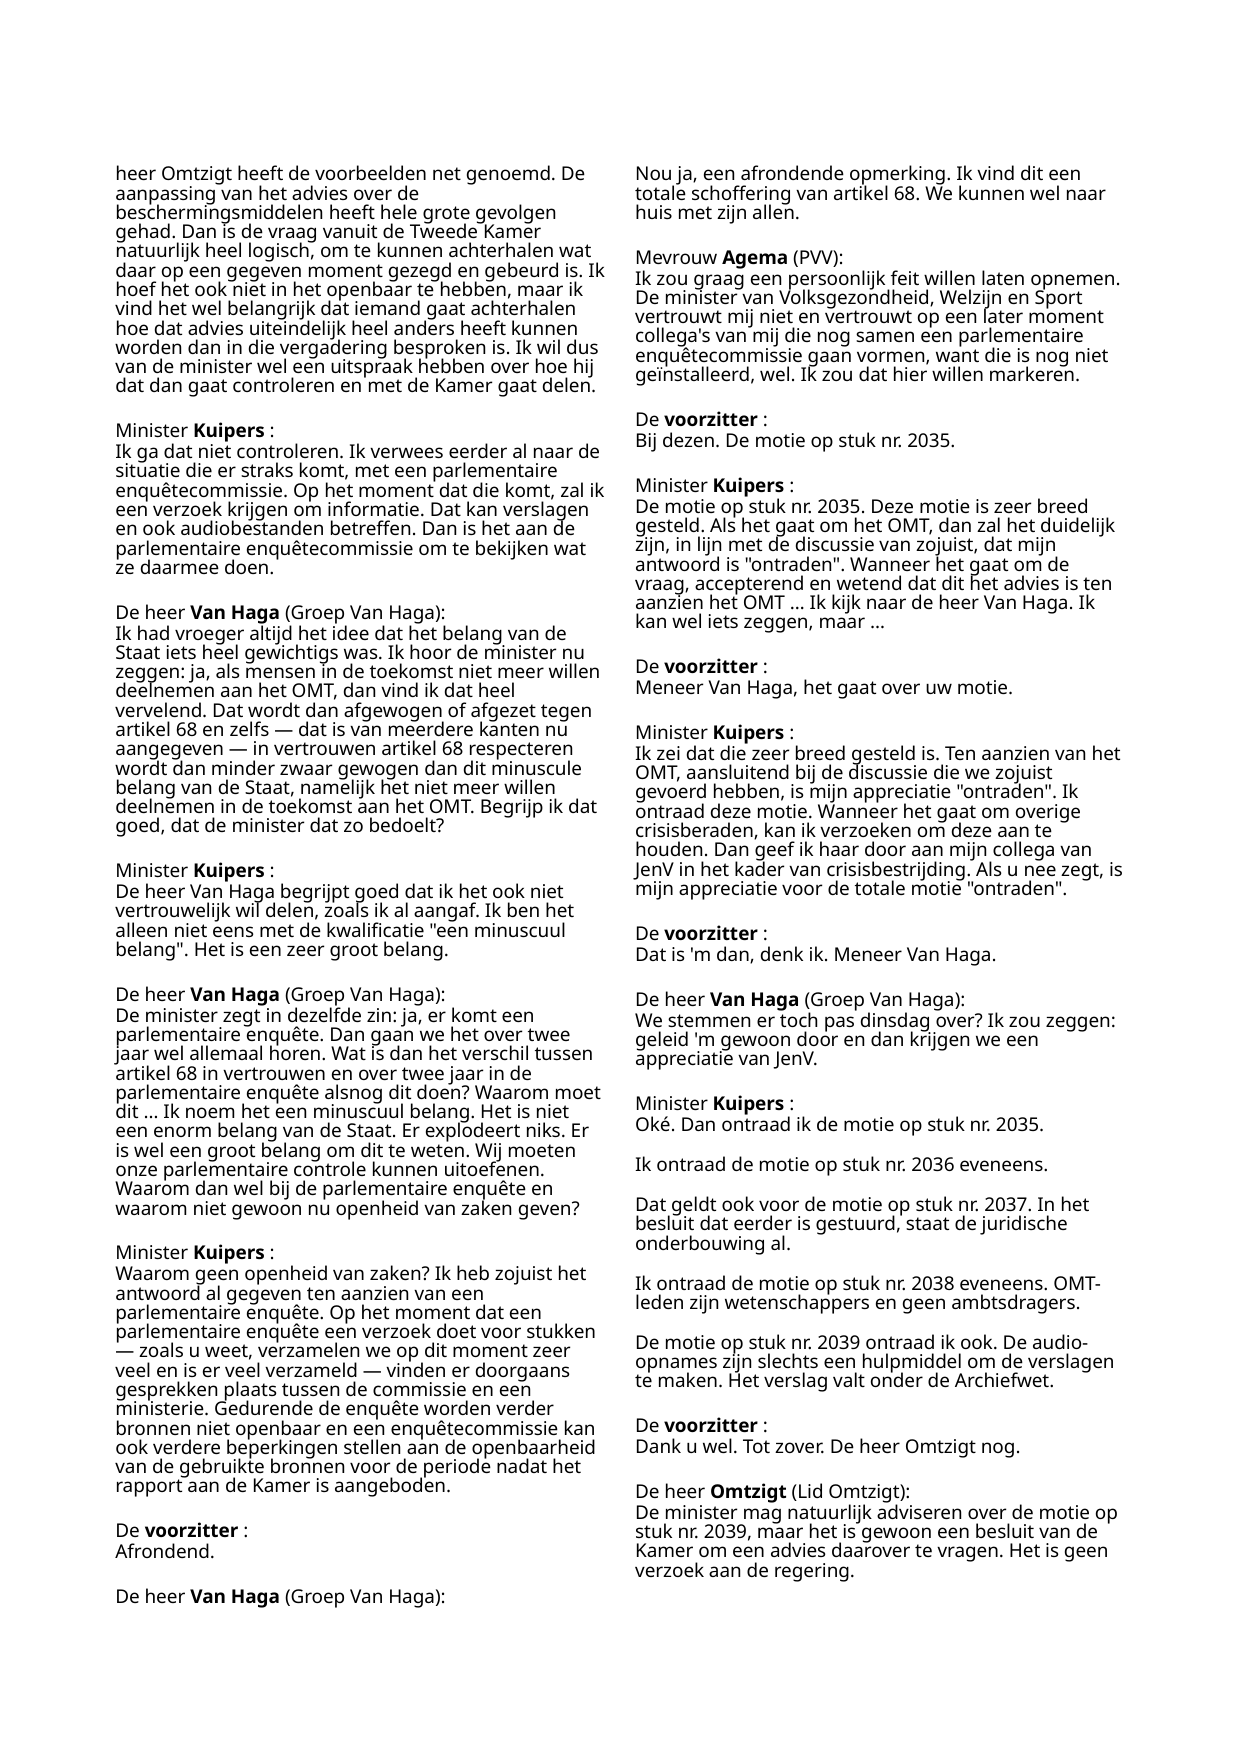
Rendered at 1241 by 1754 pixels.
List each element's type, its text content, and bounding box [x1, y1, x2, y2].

text Ik ga dat niet controleren. Ik verwees eerder al naar de situatie die er straks komt, met een parlementaire enquêtecommissie. Op het moment dat die komt, zal ik een verzoek krijgen om informatie. Dat kan verslagen en ook audiobestanden betreffen. Dan is het aan de parlementaire enquêtecommissie om te bekijken wat ze daarmee doen. [115, 443, 605, 578]
text De heer Van Haga (Groep Van Haga): [635, 986, 1125, 1012]
text Minister Kuipers : [115, 417, 605, 443]
text De minister zegt in dezelfde zin: ja, er komt een parlementaire enquête. Dan gaan we het over twee jaar wel allemaal horen. Wat is dan het verschil tussen artikel 68 in vertrouwen en over twee jaar in de parlementaire enquête alsnog dit doen? Waarom moet dit … Ik noem het een minuscuul belang. Het is niet een enorm belang van de Staat. Er explodeert niks. Er is wel een groot belang om dit te weten. Wij moeten onze parlementaire controle kunnen uitoefenen. Waarom dan wel bij de parlementaire enquête en waarom niet gewoon nu openheid van zaken geven? [115, 1007, 605, 1219]
text Bij dezen. De motie op stuk nr. 2035. [635, 432, 1125, 451]
text De voorzitter : [635, 406, 1125, 432]
text Meneer Van Haga, het gaat over uw motie. [635, 679, 1125, 698]
text De voorzitter : [115, 1517, 605, 1543]
text Ik ontraad de motie op stuk nr. 2038 eveneens. OMT-leden zijn wetenschappers en geen ambtsdragers. [635, 1274, 1125, 1313]
text Dat geldt ook voor de motie op stuk nr. 2037. In het besluit dat eerder is gestuurd, staat de juridische onderbouwing al. [635, 1196, 1125, 1254]
text De voorzitter : [635, 1412, 1125, 1438]
text Oké. Dan ontraad ik de motie op stuk nr. 2035. [635, 1116, 1125, 1135]
text De heer Van Haga begrijpt goed dat ik het ook niet vertrouwelijk wil delen, zoals ik al aangaf. Ik ben het alleen niet eens met de kwalificatie "een minuscuul belang". Het is een zeer groot belang. [115, 883, 605, 960]
text De minister mag natuurlijk adviseren over de motie op stuk nr. 2039, maar het is gewoon een besluit van de Kamer om een advies daarover te vragen. Het is geen verzoek aan de regering. [635, 1504, 1125, 1581]
text Ik zou graag een persoonlijk feit willen laten opnemen. De minister van Volksgezondheid, Welzijn en Sport vertrouwt mij niet en vertrouwt op een later moment collega's van mij die nog samen een parlementaire enquêtecommissie gaan vormen, want die is nog niet geïnstalleerd, wel. Ik zou dat hier willen markeren. [635, 270, 1125, 385]
text De motie op stuk nr. 2035. Deze motie is zeer breed gesteld. Als het gaat om het OMT, dan zal het duidelijk zijn, in lijn met de discussie van zojuist, dat mijn antwoord is "ontraden". Wanneer het gaat om de vraag, accepterend en wetend dat dit het advies is ten aanzien het OMT … Ik kijk naar de heer Van Haga. Ik kan wel iets zeggen, maar … [635, 498, 1125, 633]
text De voorzitter : [635, 920, 1125, 946]
text Minister Kuipers : [115, 857, 605, 883]
text Ik ontraad de motie op stuk nr. 2036 eveneens. [635, 1156, 1125, 1175]
text De heer Omtzigt (Lid Omtzigt): [635, 1478, 1125, 1504]
text Ik zei dat die zeer breed gesteld is. Ten aanzien van het OMT, aansluitend bij de discussie die we zojuist gevoerd hebben, is mijn appreciatie "ontraden". Ik ontraad deze motie. Wanneer het gaat om overige crisisberaden, kan ik verzoeken om deze aan te houden. Dan geef ik haar door aan mijn collega van JenV in het kader van crisisbestrijding. Als u nee zegt, is mijn appreciatie voor de totale motie "ontraden". [635, 745, 1125, 899]
text Mevrouw Agema (PVV): [635, 244, 1125, 270]
text De heer Van Haga (Groep Van Haga): [115, 981, 605, 1007]
text heer Omtzigt heeft de voorbeelden net genoemd. De aanpassing van het advies over de beschermingsmiddelen heeft hele grote gevolgen gehad. Dan is de vraag vanuit de Tweede Kamer natuurlijk heel logisch, om te kunnen achterhalen wat daar op een gegeven moment gezegd en gebeurd is. Ik hoef het ook niet in het openbaar te hebben, maar ik vind het wel belangrijk dat iemand gaat achterhalen hoe dat advies uiteindelijk heel anders heeft kunnen worden dan in die vergadering besproken is. Ik wil dus van de minister wel een uitspraak hebben over hoe hij dat dan gaat controleren en met de Kamer gaat delen. [115, 165, 605, 397]
text Afrondend. [115, 1543, 605, 1562]
text Dank u wel. Tot zover. De heer Omtzigt nog. [635, 1438, 1125, 1457]
text We stemmen er toch pas dinsdag over? Ik zou zeggen: geleid 'm gewoon door en dan krijgen we een appreciatie van JenV. [635, 1012, 1125, 1069]
text Waarom geen openheid van zaken? Ik heb zojuist het antwoord al gegeven ten aanzien van een parlementaire enquête. Op het moment dat een parlementaire enquête een verzoek doet voor stukken — zoals u weet, verzamelen we op dit moment zeer veel en is er veel verzameld — vinden er doorgaans gesprekken plaats tussen de commissie en een ministerie. Gedurende de enquête worden verder bronnen niet openbaar en een enquêtecommissie kan ook verdere beperkingen stellen aan de openbaarheid van de gebruikte bronnen voor de periode nadat het rapport aan de Kamer is aangeboden. [115, 1265, 605, 1497]
text Nou ja, een afrondende opmerking. Ik vind dit een totale schoffering van artikel 68. We kunnen wel naar huis met zijn allen. [635, 165, 1125, 223]
text De heer Van Haga (Groep Van Haga): [115, 599, 605, 624]
text Minister Kuipers : [635, 1090, 1125, 1116]
text De heer Van Haga (Groep Van Haga): [115, 1583, 605, 1609]
text Minister Kuipers : [635, 719, 1125, 745]
text Minister Kuipers : [635, 472, 1125, 498]
text Ik had vroeger altijd het idee dat het belang van de Staat iets heel gewichtigs was. Ik hoor de minister nu zeggen: ja, als mensen in de toekomst niet meer willen deelnemen aan het OMT, dan vind ik dat heel vervelend. Dat wordt dan afgewogen of afgezet tegen artikel 68 en zelfs — dat is van meerdere kanten nu aangegeven — in vertrouwen artikel 68 respecteren wordt dan minder zwaar gewogen dan dit minuscule belang van de Staat, namelijk het niet meer willen deelnemen in de toekomst aan het OMT. Begrijp ik dat goed, dat de minister dat zo bedoelt? [115, 624, 605, 837]
text De voorzitter : [635, 653, 1125, 679]
text Dat is 'm dan, denk ik. Meneer Van Haga. [635, 946, 1125, 965]
text Minister Kuipers : [115, 1239, 605, 1265]
text De motie op stuk nr. 2039 ontraad ik ook. De audio-opnames zijn slechts een hulpmiddel om de verslagen te maken. Het verslag valt onder de Archiefwet. [635, 1334, 1125, 1392]
